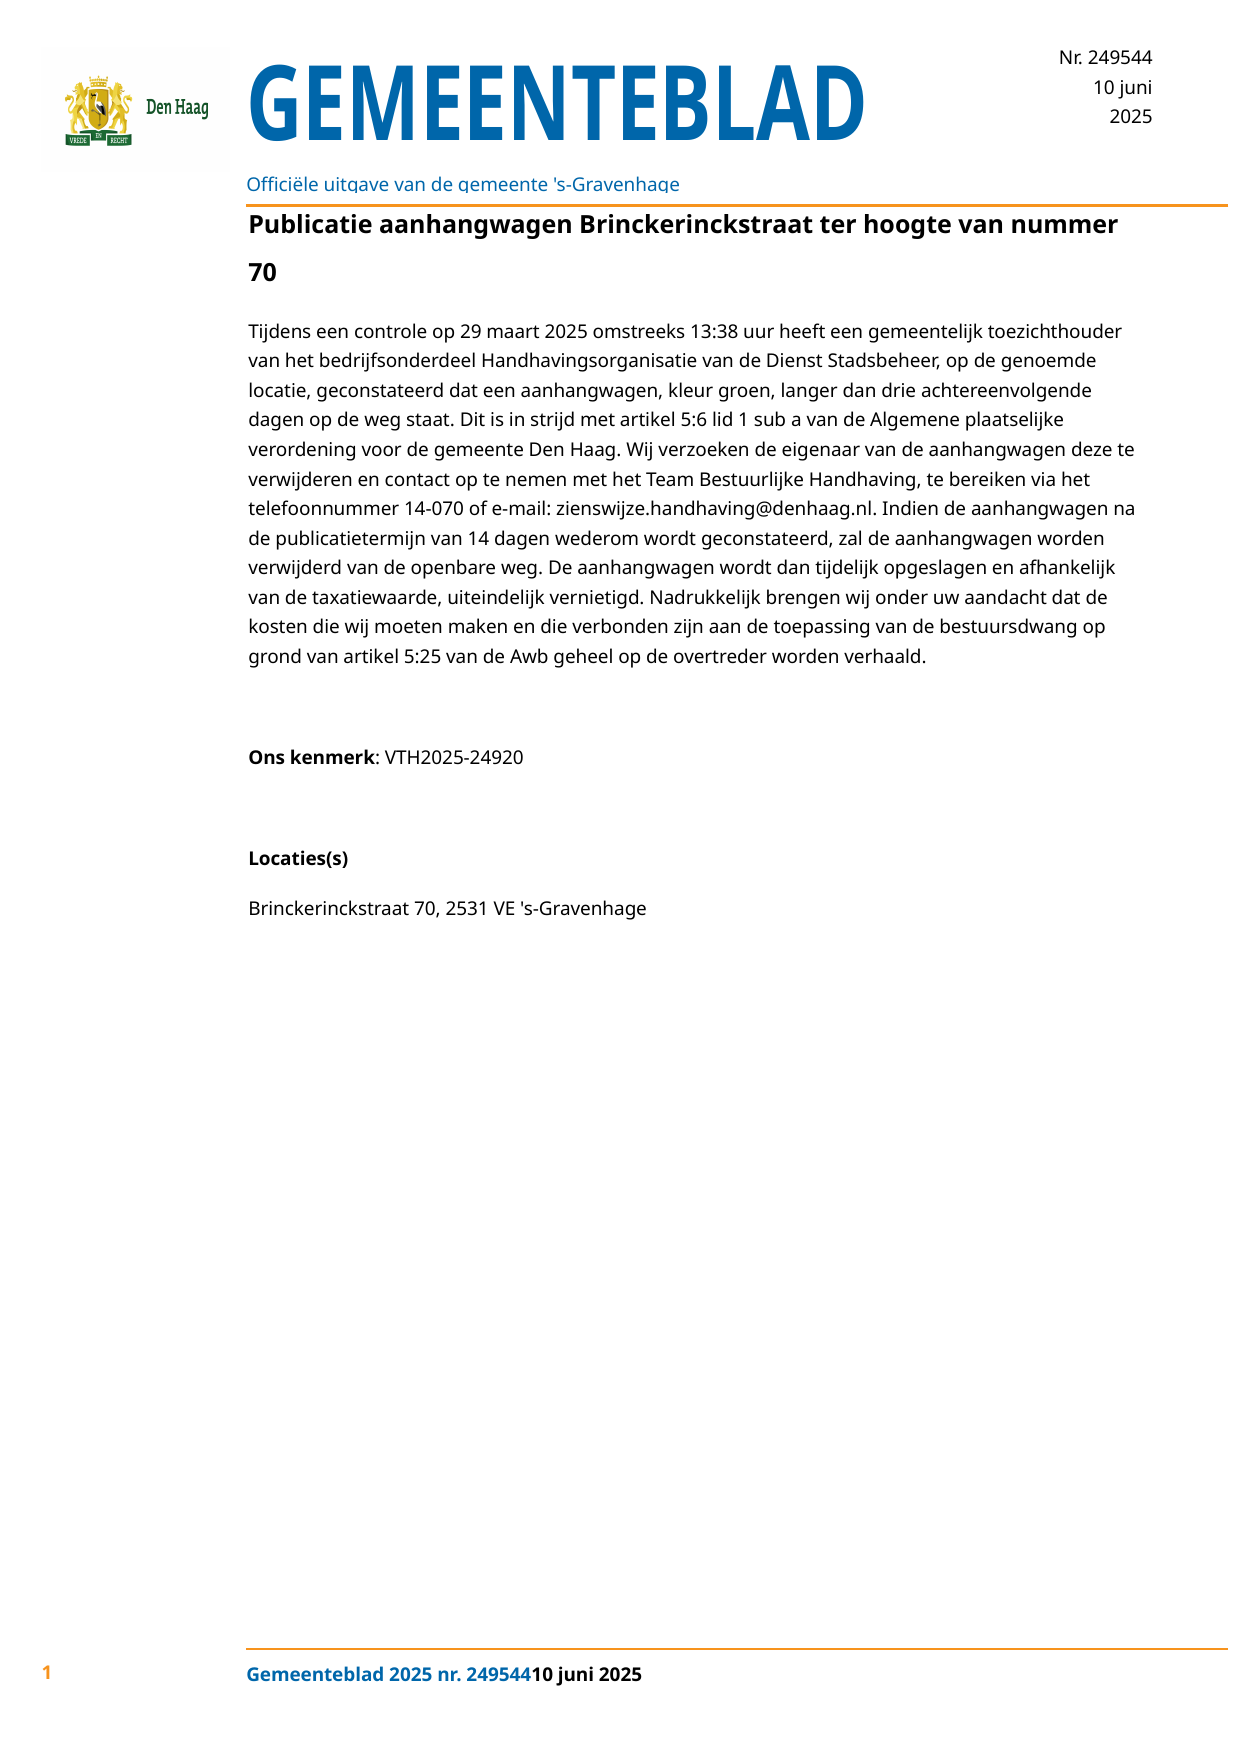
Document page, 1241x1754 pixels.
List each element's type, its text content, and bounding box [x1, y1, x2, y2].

text Locaties(s) [248, 845, 1152, 871]
text Ons kenmerk: VTH2025-24920 [248, 744, 1152, 770]
text Publicatie aanhangwagen Brinckerinckstraat ter hoogte van nummer 70 [248, 207, 1152, 288]
text Brinckerinckstraat 70, 2531 VE 's-Gravenhage [248, 895, 1152, 921]
text Tijdens een controle op 29 maart 2025 omstreeks 13:38 uur heeft een gemeentelijk toezichthouder van het bedrijfsonderdeel Handhavingsorganisatie van de Dienst Stadsbeheer, op de genoemde locatie, geconstateerd dat een aanhangwagen, kleur groen, langer dan drie achtereenvolgende dagen op de weg staat. Dit is in strijd met artikel 5:6 lid 1 sub a van de Algemene plaatselijke verordening voor de gemeente Den Haag. Wij verzoeken de eigenaar van de aanhangwagen deze te verwijderen en contact op te nemen met het Team Bestuurlijke Handhaving, te bereiken via het telefoonnummer 14-070 of e-mail: zienswijze.handhaving@denhaag.nl. Indien de aanhangwagen na de publicatietermijn van 14 dagen wederom wordt geconstateerd, zal de aanhangwagen worden verwijderd van de openbare weg. De aanhangwagen wordt dan tijdelijk opgeslagen en afhankelijk van de taxatiewaarde, uiteindelijk vernietigd. Nadrukkelijk brengen wij onder uw aandacht dat de kosten die wij moeten maken en die verbonden zijn aan de toepassing van de bestuursdwang op grond van artikel 5:25 van de Awb geheel op de overtreder worden verhaald. [248, 318, 1152, 669]
picture [41, 47, 231, 172]
